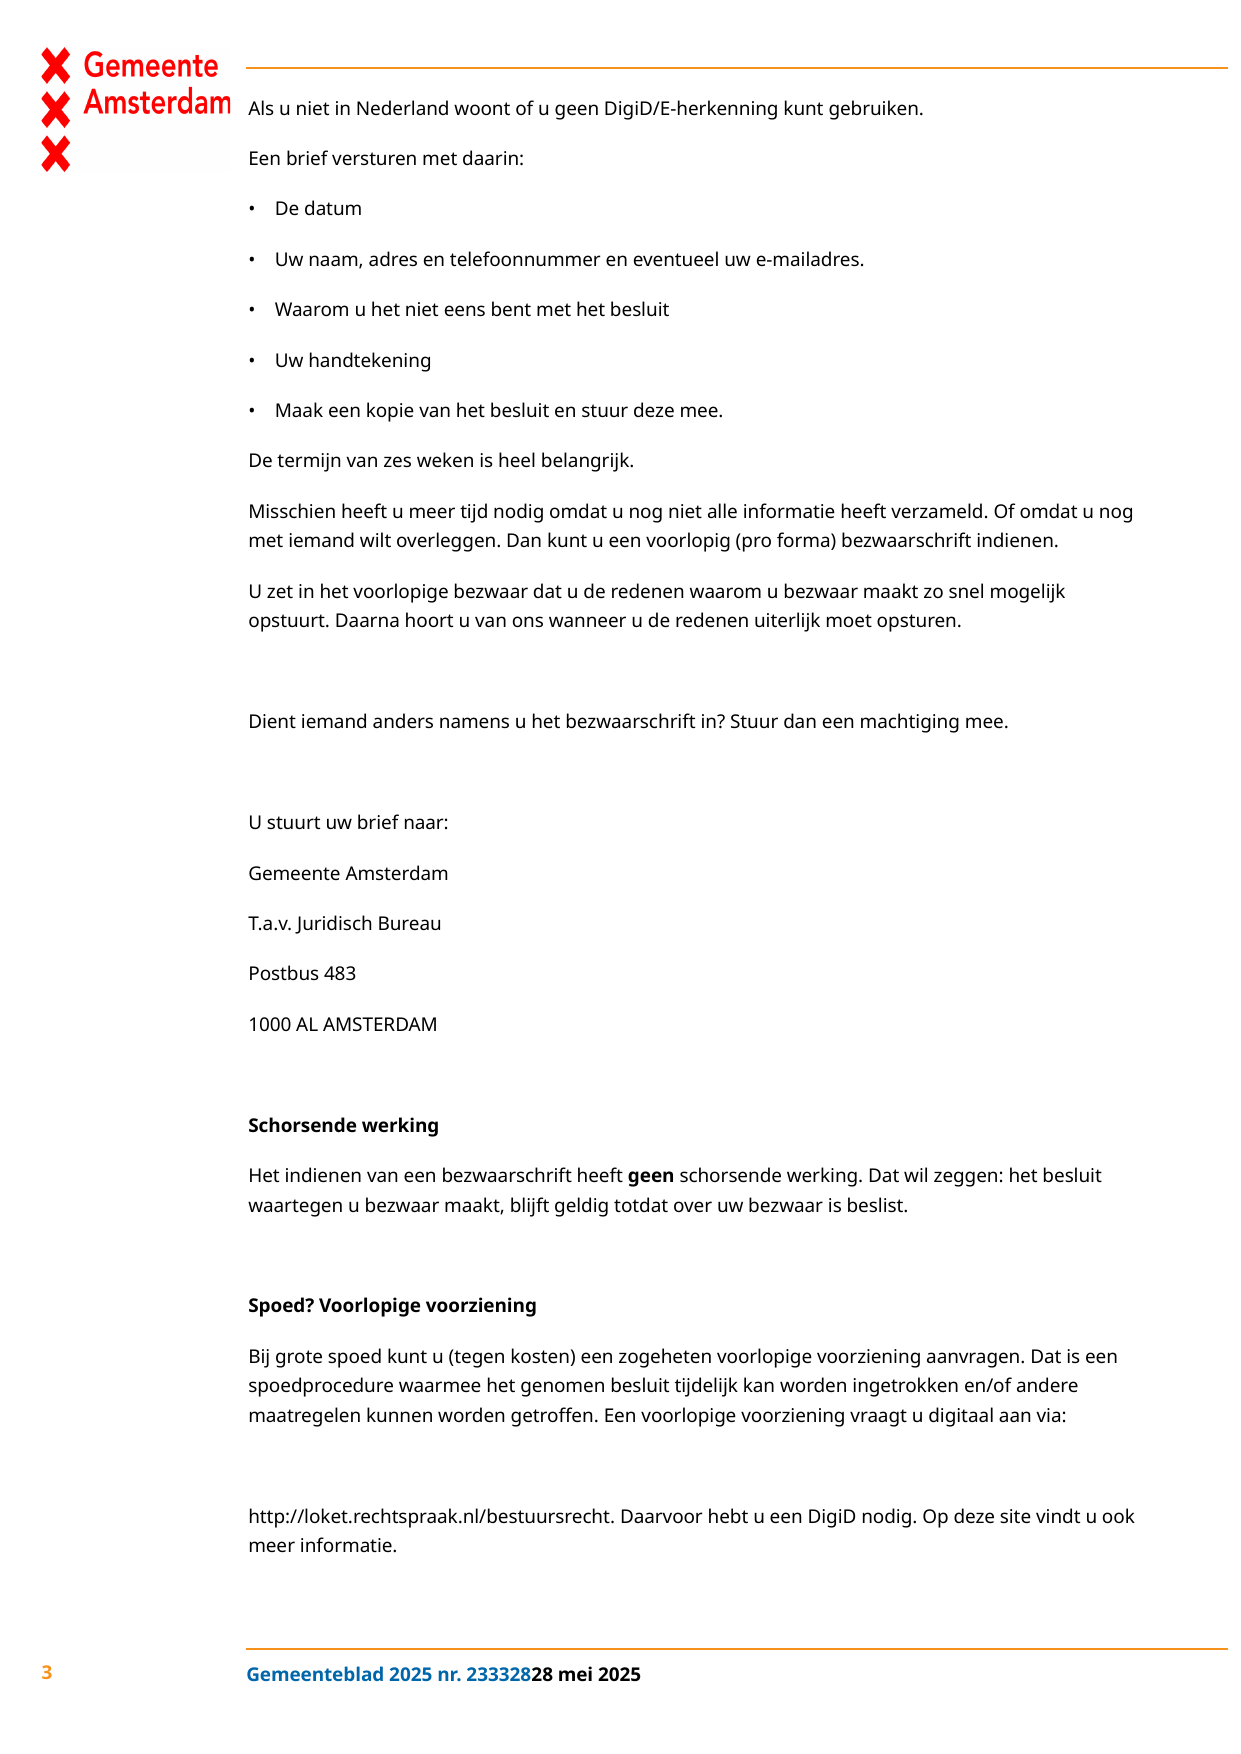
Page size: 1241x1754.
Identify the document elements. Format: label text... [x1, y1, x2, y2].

text Schorsende werking [248, 1112, 1152, 1138]
text 1000 AL AMSTERDAM [248, 1011, 1152, 1037]
text Spoed? Voorlopige voorziening [248, 1293, 1152, 1318]
text U zet in het voorlopige bezwaar dat u de redenen waarom u bezwaar maakt zo snel mogelijk opstuurt. Daarna hoort u van ons wanneer u de redenen uiterlijk moet opsturen. [248, 578, 1152, 633]
text U stuurt uw brief naar: [248, 809, 1152, 835]
text http://loket.rechtspraak.nl/bestuursrecht. Daarvoor hebt u een DigiD nodig. Op deze site vindt u ook meer informatie. [248, 1503, 1152, 1558]
text Misschien heeft u meer tijd nodig omdat u nog niet alle informatie heeft verzameld. Of omdat u nog met iemand wilt overleggen. Dan kunt u een voorlopig (pro forma) bezwaarschrift indienen. [248, 498, 1152, 553]
text Bij grote spoed kunt u (tegen kosten) een zogeheten voorlopige voorziening aanvragen. Dat is een spoedprocedure waarmee het genomen besluit tijdelijk kan worden ingetrokken en/of andere maatregelen kunnen worden getroffen. Een voorlopige voorziening vraagt u digitaal aan via: [248, 1343, 1152, 1428]
text Gemeente Amsterdam [248, 860, 1152, 886]
text • Waarom u het niet eens bent met het besluit [248, 296, 1152, 322]
text Als u niet in Nederland woont of u geen DigiD/E-herkenning kunt gebruiken. [248, 95, 1152, 121]
text • Uw handtekening [248, 347, 1152, 373]
text Het indienen van een bezwaarschrift heeft geen schorsende werking. Dat wil zeggen: het besluit waartegen u bezwaar maakt, blijft geldig totdat over uw bezwaar is beslist. [248, 1162, 1152, 1218]
text • De datum [248, 196, 1152, 221]
text Postbus 483 [248, 961, 1152, 986]
text Dient iemand anders namens u het bezwaarschrift in? Stuur dan een machtiging mee. [248, 708, 1152, 734]
text Een brief versturen met daarin: [248, 145, 1152, 171]
text • Maak een kopie van het besluit en stuur deze mee. [248, 397, 1152, 423]
picture [41, 47, 231, 172]
text • Uw naam, adres en telefoonnummer en eventueel uw e-mailadres. [248, 246, 1152, 272]
text De termijn van zes weken is heel belangrijk. [248, 448, 1152, 473]
text T.a.v. Juridisch Bureau [248, 910, 1152, 936]
